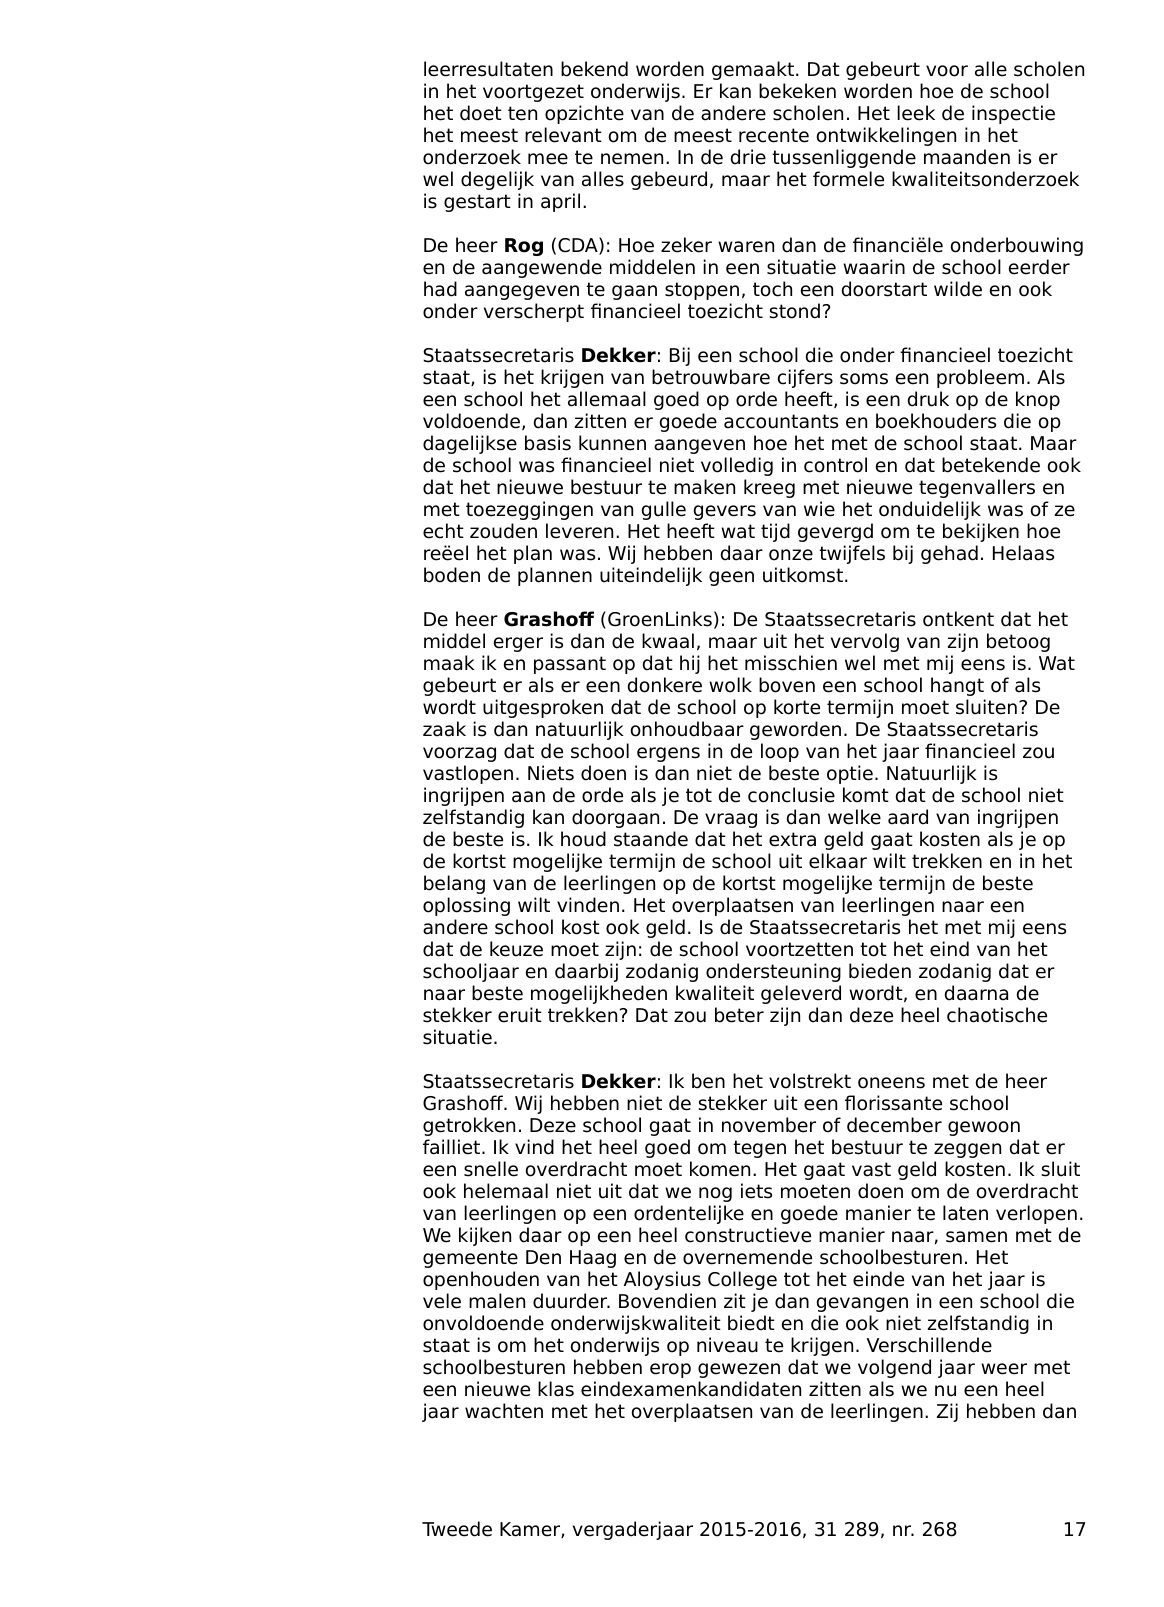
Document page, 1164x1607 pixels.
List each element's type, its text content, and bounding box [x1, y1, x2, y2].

text Staatssecretaris Dekker: Ik ben het volstrekt oneens met de heer Grashoff. Wij hebben niet de stekker uit een florissante school getrokken. Deze school gaat in november of december gewoon failliet. Ik vind het heel goed om tegen het bestuur te zeggen dat er een snelle overdracht moet komen. Het gaat vast geld kosten. Ik sluit ook helemaal niet uit dat we nog iets moeten doen om de overdracht van leerlingen op een ordentelijke en goede manier te laten verlopen. We kijken daar op een heel constructieve manier naar, samen met de gemeente Den Haag en de overnemende schoolbesturen. Het openhouden van het Aloysius College tot het einde van het jaar is vele malen duurder. Bovendien zit je dan gevangen in een school die onvoldoende onderwijskwaliteit biedt en die ook niet zelfstandig in staat is om het onderwijs op niveau te krijgen. Verschillende schoolbesturen hebben erop gewezen dat we volgend jaar weer met een nieuwe klas eindexamenkandidaten zitten als we nu een heel jaar wachten met het overplaatsen van de leerlingen. Zij hebben dan [422, 1071, 1087, 1423]
text leerresultaten bekend worden gemaakt. Dat gebeurt voor alle scholen in het voortgezet onderwijs. Er kan bekeken worden hoe de school het doet ten opzichte van de andere scholen. Het leek de inspectie het meest relevant om de meest recente ontwikkelingen in het onderzoek mee te nemen. In de drie tussenliggende maanden is er wel degelijk van alles gebeurd, maar het formele kwaliteitsonderzoek is gestart in april. [422, 59, 1087, 213]
text Staatssecretaris Dekker: Bij een school die onder financieel toezicht staat, is het krijgen van betrouwbare cijfers soms een probleem. Als een school het allemaal goed op orde heeft, is een druk op de knop voldoende, dan zitten er goede accountants en boekhouders die op dagelijkse basis kunnen aangeven hoe het met de school staat. Maar de school was financieel niet volledig in control en dat betekende ook dat het nieuwe bestuur te maken kreeg met nieuwe tegenvallers en met toezeggingen van gulle gevers van wie het onduidelijk was of ze echt zouden leveren. Het heeft wat tijd gevergd om te bekijken hoe reëel het plan was. Wij hebben daar onze twijfels bij gehad. Helaas boden de plannen uiteindelijk geen uitkomst. [422, 345, 1087, 587]
text De heer Rog (CDA): Hoe zeker waren dan de financiële onderbouwing en de aangewende middelen in een situatie waarin de school eerder had aangegeven te gaan stoppen, toch een doorstart wilde en ook onder verscherpt financieel toezicht stond? [422, 235, 1087, 323]
text De heer Grashoff (GroenLinks): De Staatssecretaris ontkent dat het middel erger is dan de kwaal, maar uit het vervolg van zijn betoog maak ik en passant op dat hij het misschien wel met mij eens is. Wat gebeurt er als er een donkere wolk boven een school hangt of als wordt uitgesproken dat de school op korte termijn moet sluiten? De zaak is dan natuurlijk onhoudbaar geworden. De Staatssecretaris voorzag dat de school ergens in de loop van het jaar financieel zou vastlopen. Niets doen is dan niet de beste optie. Natuurlijk is ingrijpen aan de orde als je tot de conclusie komt dat de school niet zelfstandig kan doorgaan. De vraag is dan welke aard van ingrijpen de beste is. Ik houd staande dat het extra geld gaat kosten als je op de kortst mogelijke termijn de school uit elkaar wilt trekken en in het belang van de leerlingen op de kortst mogelijke termijn de beste oplossing wilt vinden. Het overplaatsen van leerlingen naar een andere school kost ook geld. Is de Staatssecretaris het met mij eens dat de keuze moet zijn: de school voortzetten tot het eind van het schooljaar en daarbij zodanig ondersteuning bieden zodanig dat er naar beste mogelijkheden kwaliteit geleverd wordt, en daarna de stekker eruit trekken? Dat zou beter zijn dan deze heel chaotische situatie. [422, 609, 1087, 1049]
